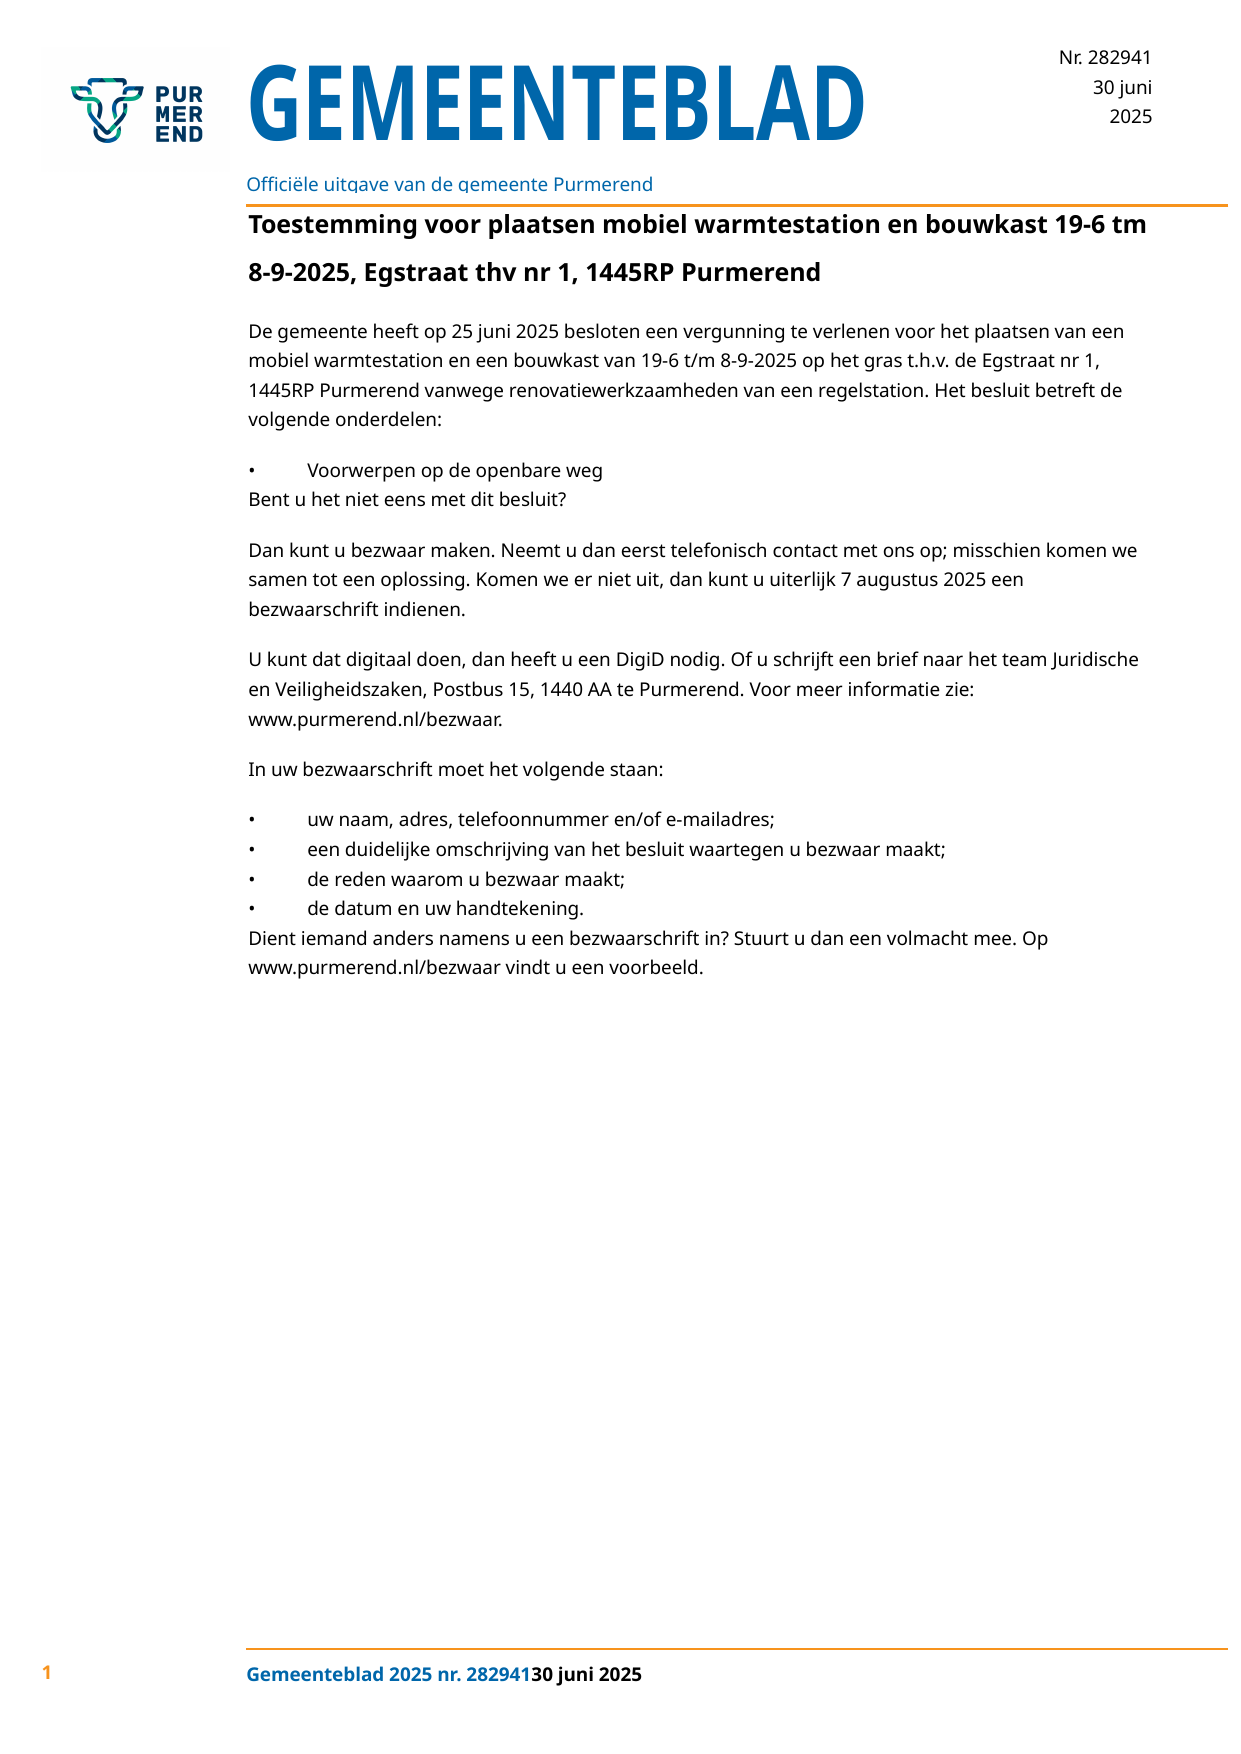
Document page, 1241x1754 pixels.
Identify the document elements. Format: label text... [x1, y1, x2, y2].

list de datum en uw handtekening. [248, 895, 1152, 921]
text In uw bezwaarschrift moet het volgende staan: [248, 756, 1152, 782]
text Dan kunt u bezwaar maken. Neemt u dan eerst telefonisch contact met ons op; misschien komen we samen tot een oplossing. Komen we er niet uit, dan kunt u uiterlijk 7 augustus 2025 een bezwaarschrift indienen. [248, 537, 1152, 622]
list uw naam, adres, telefoonnummer en/of e-mailadres; [248, 807, 1152, 832]
list Voorwerpen op de openbare weg [248, 457, 1152, 483]
text Toestemming voor plaatsen mobiel warmtestation en bouwkast 19-6 tm 8-9-2025, Egstraat thv nr 1, 1445RP Purmerend [248, 207, 1152, 288]
list de reden waarom u bezwaar maakt; [248, 866, 1152, 892]
picture [41, 47, 231, 172]
text Bent u het niet eens met dit besluit? [248, 487, 1152, 512]
text Dient iemand anders namens u een bezwaarschrift in? Stuurt u dan een volmacht mee. Op www.purmerend.nl/bezwaar vindt u een voorbeeld. [248, 925, 1152, 980]
text De gemeente heeft op 25 juni 2025 besloten een vergunning te verlenen voor het plaatsen van een mobiel warmtestation en een bouwkast van 19-6 t/m 8-9-2025 op het gras t.h.v. de Egstraat nr 1, 1445RP Purmerend vanwege renovatiewerkzaamheden van een regelstation. Het besluit betreft de volgende onderdelen: [248, 318, 1152, 432]
list een duidelijke omschrijving van het besluit waartegen u bezwaar maakt; [248, 836, 1152, 862]
text U kunt dat digitaal doen, dan heeft u een DigiD nodig. Of u schrijft een brief naar het team Juridische en Veiligheidszaken, Postbus 15, 1440 AA te Purmerend. Voor meer informatie zie: www.purmerend.nl/bezwaar. [248, 647, 1152, 732]
